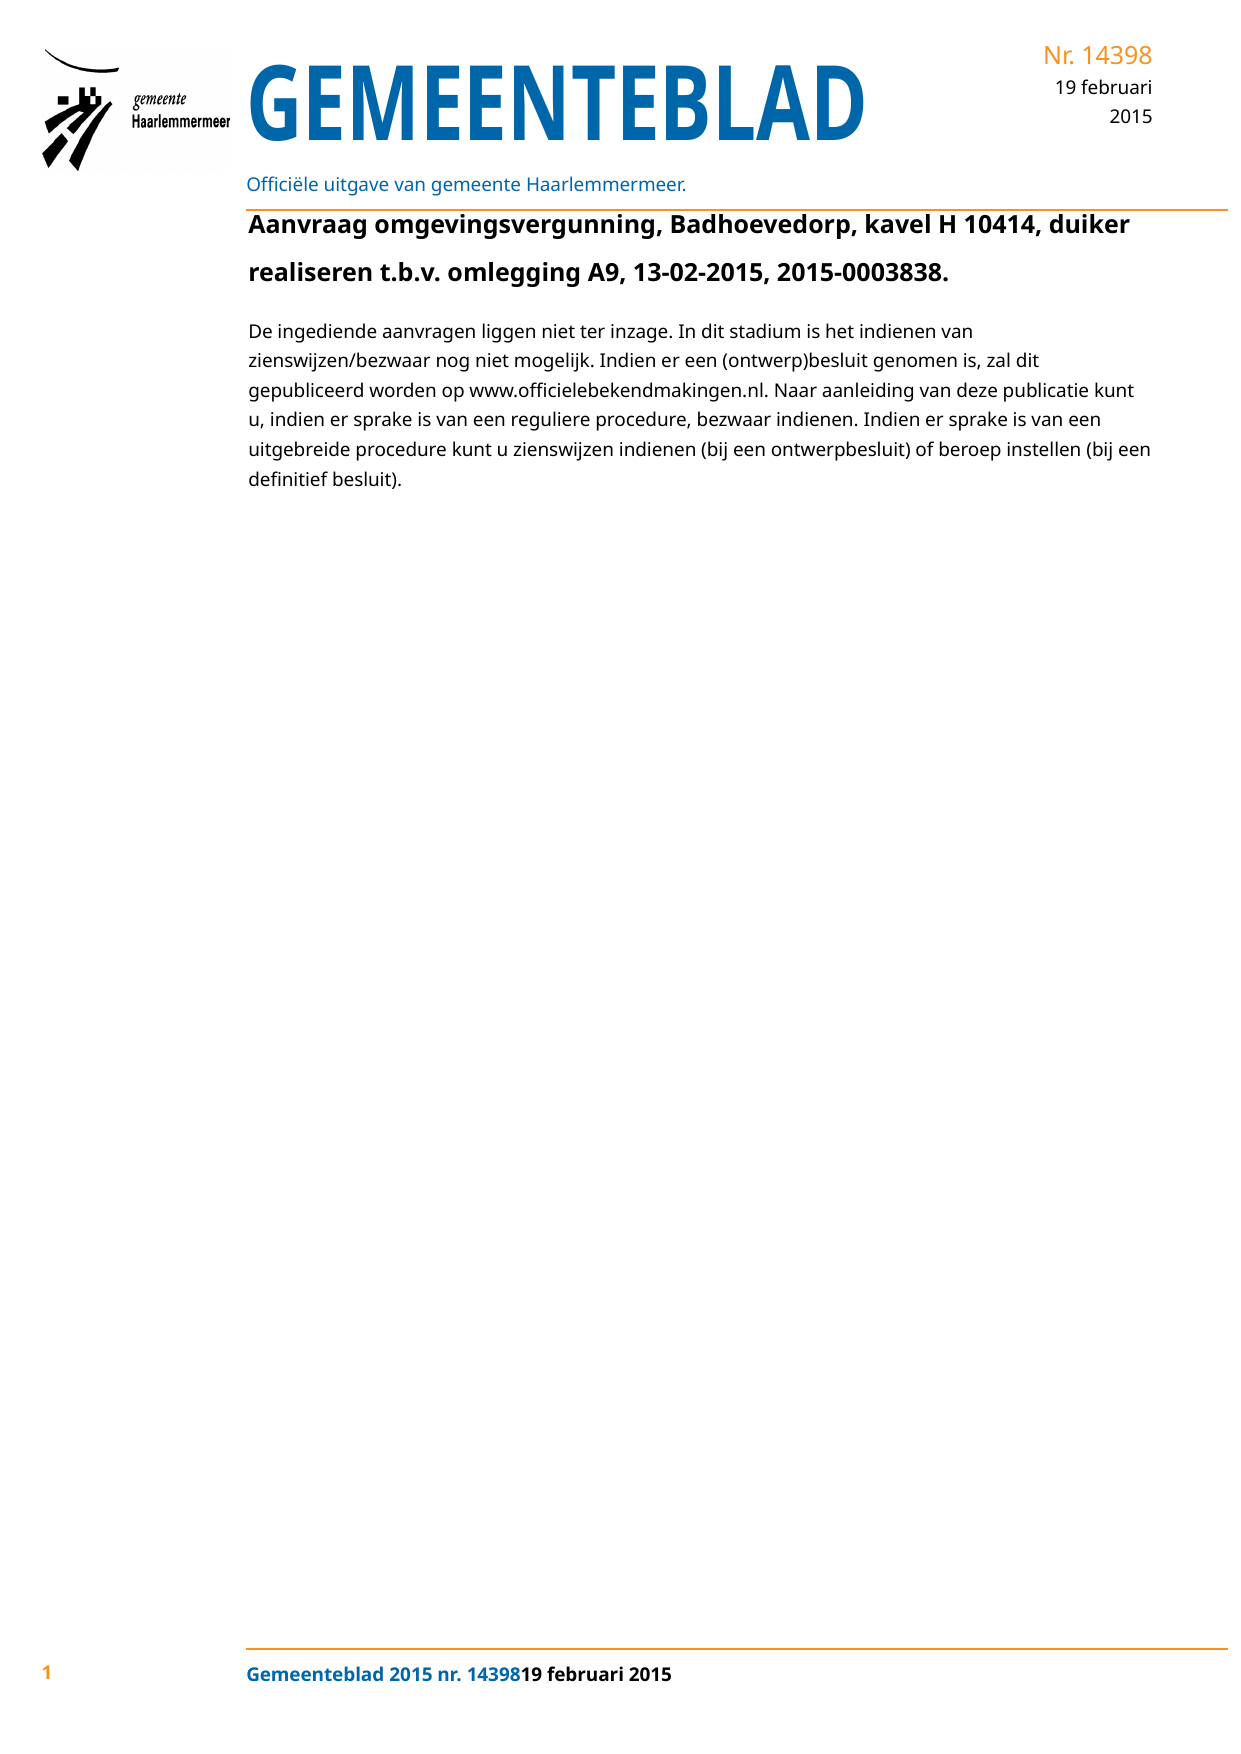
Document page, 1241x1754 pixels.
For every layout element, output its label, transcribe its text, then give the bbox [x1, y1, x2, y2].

text Aanvraag omgevingsvergunning, Badhoevedorp, kavel H 10414, duiker realiseren t.b.v. omlegging A9, 13-02-2015, 2015-0003838. [248, 211, 1152, 288]
text De ingediende aanvragen liggen niet ter inzage. In dit stadium is het indienen van zienswijzen/bezwaar nog niet mogelijk. Indien er een (ontwerp)besluit genomen is, zal dit gepubliceerd worden op www.officielebekendmakingen.nl. Naar aanleiding van deze publicatie kunt u, indien er sprake is van een reguliere procedure, bezwaar indienen. Indien er sprake is van een uitgebreide procedure kunt u zienswijzen indienen (bij een ontwerpbesluit) of beroep instellen (bij een definitief besluit). [248, 318, 1152, 492]
picture [41, 47, 231, 172]
